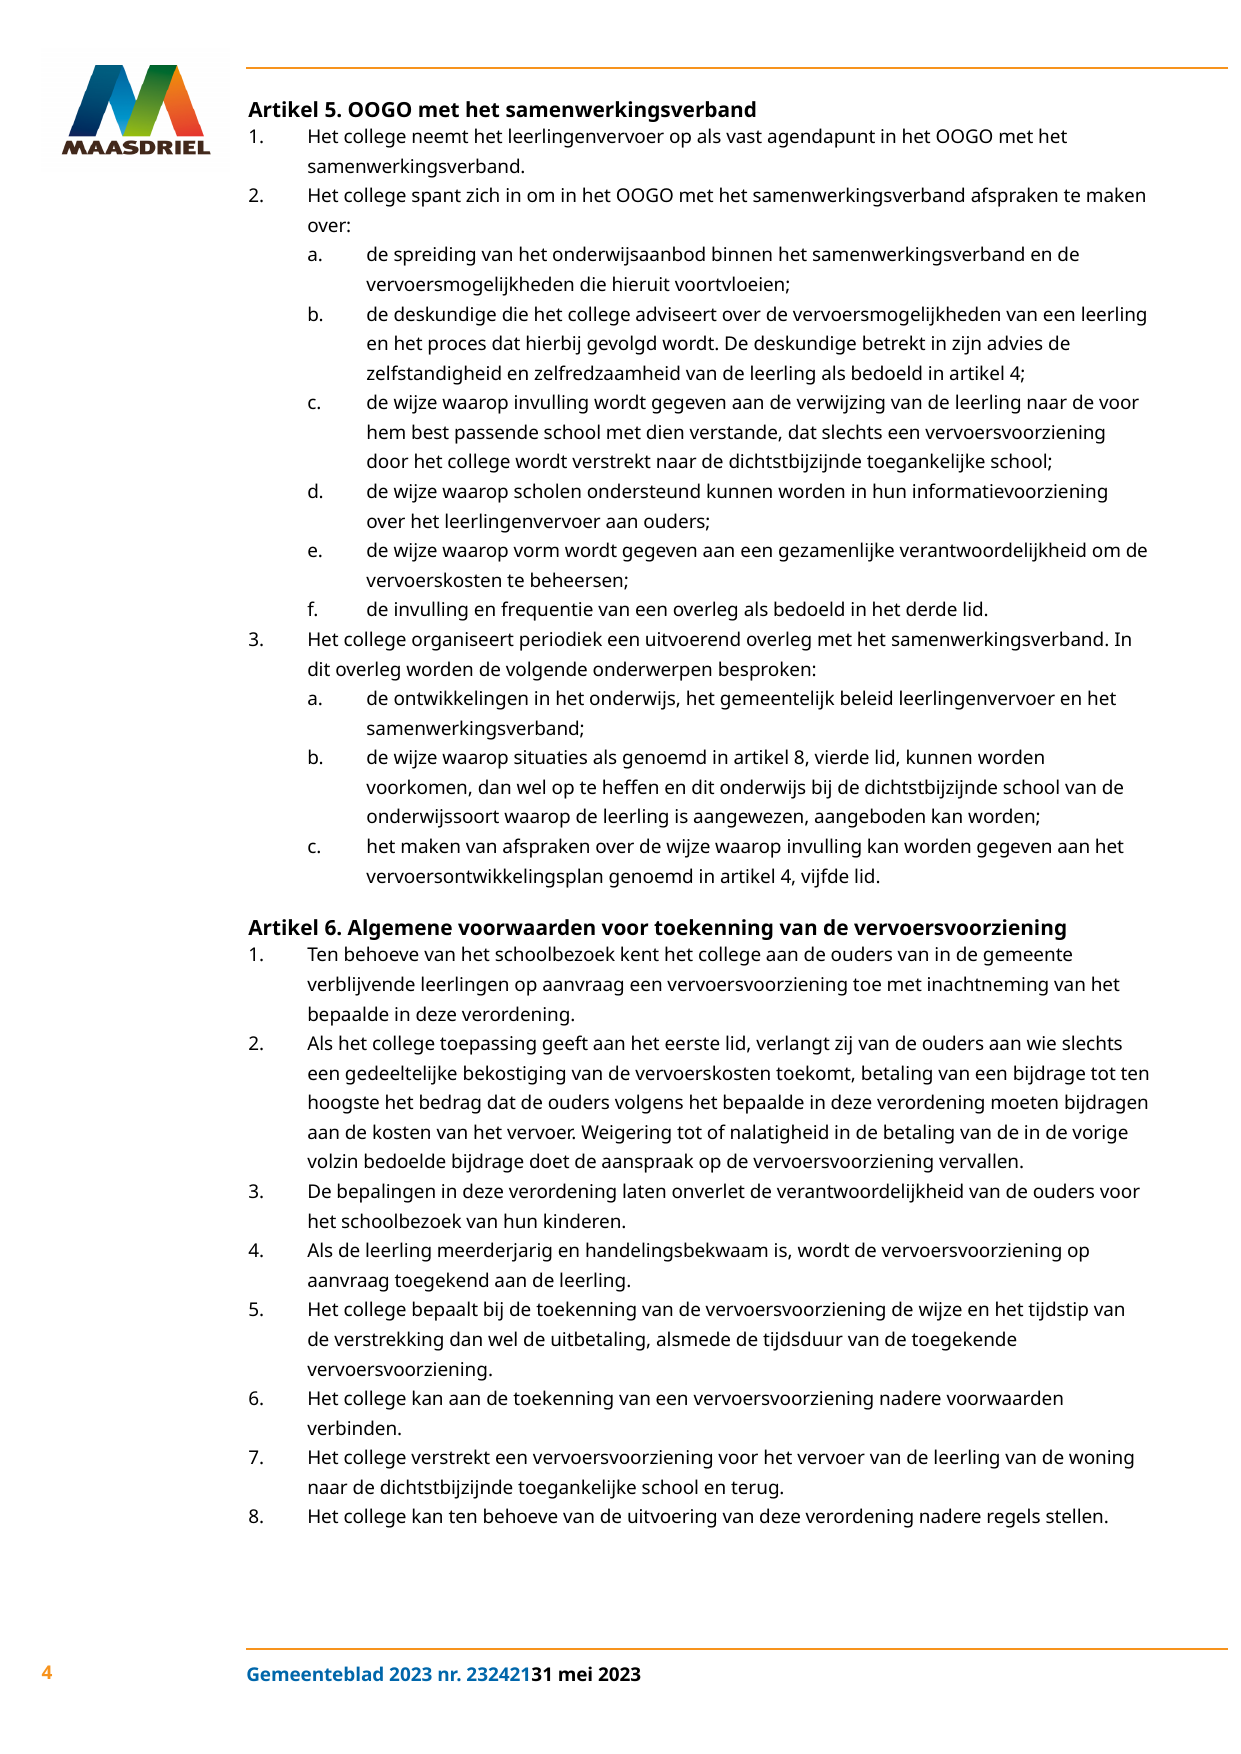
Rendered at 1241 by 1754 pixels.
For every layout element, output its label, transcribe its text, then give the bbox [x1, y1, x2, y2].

text Artikel 6. Algemene voorwaarden voor toekenning van de vervoersvoorziening [248, 913, 1152, 942]
list Als het college toepassing geeft aan het eerste lid, verlangt zij van de ouders aan wie slechts een gedeeltelijke bekostiging van de vervoerskosten toekomt, betaling van een bijdrage tot ten hoogste het bedrag dat de ouders volgens het bepaalde in deze verordening moeten bijdragen aan de kosten van het vervoer. Weigering tot of nalatigheid in de betaling van de in de vorige volzin bedoelde bijdrage doet de aanspraak op de vervoersvoorziening vervallen. [248, 1030, 1152, 1174]
list de spreiding van het onderwijsaanbod binnen het samenwerkingsverband en de vervoersmogelijkheden die hieruit voortvloeien; [307, 242, 1152, 297]
list de invulling en frequentie van een overleg als bedoeld in het derde lid. [307, 597, 1152, 622]
list Het college kan ten behoeve van de uitvoering van deze verordening nadere regels stellen. [248, 1504, 1152, 1529]
list de wijze waarop invulling wordt gegeven aan de verwijzing van de leerling naar de voor hem best passende school met dien verstande, dat slechts een vervoersvoorziening door het college wordt verstrekt naar de dichtstbijzijnde toegankelijke school; [307, 389, 1152, 474]
list Het college verstrekt een vervoersvoorziening voor het vervoer van de leerling van de woning naar de dichtstbijzijnde toegankelijke school en terug. [248, 1444, 1152, 1500]
list De bepalingen in deze verordening laten onverlet de verantwoordelijkheid van de ouders voor het schoolbezoek van hun kinderen. [248, 1178, 1152, 1234]
list Het college neemt het leerlingenvervoer op als vast agendapunt in het OOGO met het samenwerkingsverband. [248, 123, 1152, 178]
list Ten behoeve van het schoolbezoek kent het college aan de ouders van in de gemeente verblijvende leerlingen op aanvraag een vervoersvoorziening toe met inachtneming van het bepaalde in deze verordening. [248, 942, 1152, 1027]
list Het college organiseert periodiek een uitvoerend overleg met het samenwerkingsverband. In dit overleg worden de volgende onderwerpen besproken: [248, 626, 1152, 681]
list de wijze waarop situaties als genoemd in artikel 8, vierde lid, kunnen worden voorkomen, dan wel op te heffen en dit onderwijs bij de dichtstbijzijnde school van de onderwijssoort waarop de leerling is aangewezen, aangeboden kan worden; [307, 744, 1152, 829]
list het maken van afspraken over de wijze waarop invulling kan worden gegeven aan het vervoersontwikkelingsplan genoemd in artikel 4, vijfde lid. [307, 833, 1152, 888]
list de wijze waarop scholen ondersteund kunnen worden in hun informatievoorziening over het leerlingenvervoer aan ouders; [307, 478, 1152, 533]
picture [41, 47, 231, 172]
list Het college kan aan de toekenning van een vervoersvoorziening nadere voorwaarden verbinden. [248, 1385, 1152, 1441]
list de ontwikkelingen in het onderwijs, het gemeentelijk beleid leerlingenvervoer en het samenwerkingsverband; [307, 685, 1152, 741]
list de deskundige die het college adviseert over de vervoersmogelijkheden van een leerling en het proces dat hierbij gevolgd wordt. De deskundige betrekt in zijn advies de zelfstandigheid en zelfredzaamheid van de leerling als bedoeld in artikel 4; [307, 301, 1152, 386]
list Het college spant zich in om in het OOGO met het samenwerkingsverband afspraken te maken over: [248, 182, 1152, 238]
list Het college bepaalt bij de toekenning van de vervoersvoorziening de wijze en het tijdstip van de verstrekking dan wel de uitbetaling, alsmede de tijdsduur van de toegekende vervoersvoorziening. [248, 1297, 1152, 1382]
list de wijze waarop vorm wordt gegeven aan een gezamenlijke verantwoordelijkheid om de vervoerskosten te beheersen; [307, 537, 1152, 593]
text Artikel 5. OOGO met het samenwerkingsverband [248, 95, 1152, 123]
list Als de leerling meerderjarig en handelingsbekwaam is, wordt de vervoersvoorziening op aanvraag toegekend aan de leerling. [248, 1237, 1152, 1293]
